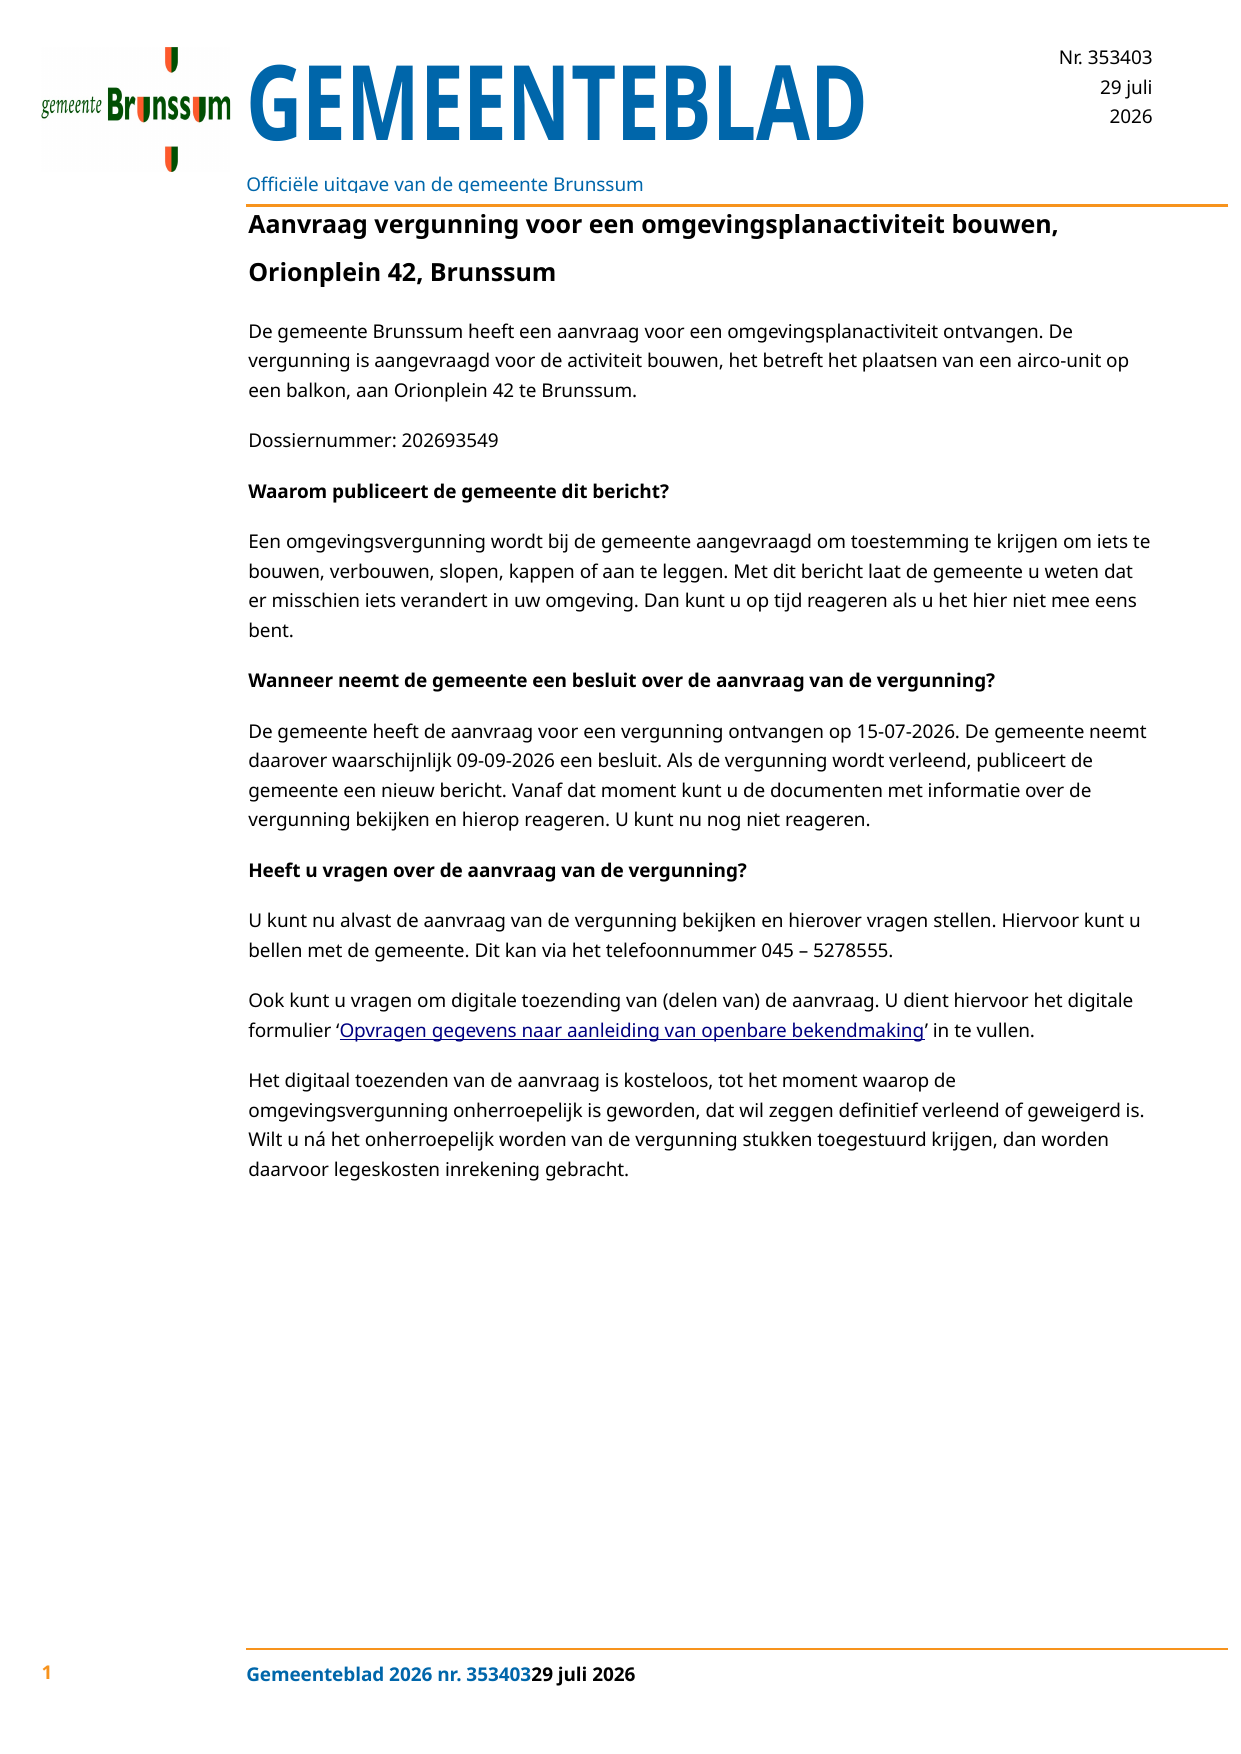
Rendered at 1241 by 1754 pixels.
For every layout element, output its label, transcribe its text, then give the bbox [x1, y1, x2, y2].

text De gemeente heeft de aanvraag voor een vergunning ontvangen op 15-07-2026. De gemeente neemt daarover waarschijnlijk 09-09-2026 een besluit. Als de vergunning wordt verleend, publiceert de gemeente een nieuw bericht. Vanaf dat moment kunt u de documenten met informatie over de vergunning bekijken en hierop reageren. U kunt nu nog niet reageren. [248, 718, 1152, 832]
picture [41, 47, 231, 172]
text Een omgevingsvergunning wordt bij de gemeente aangevraagd om toestemming te krijgen om iets te bouwen, verbouwen, slopen, kappen of aan te leggen. Met dit bericht laat de gemeente u weten dat er misschien iets verandert in uw omgeving. Dan kunt u op tijd reageren als u het hier niet mee eens bent. [248, 528, 1152, 643]
text U kunt nu alvast de aanvraag van de vergunning bekijken en hierover vragen stellen. Hiervoor kunt u bellen met de gemeente. Dit kan via het telefoonnummer 045 – 5278555. [248, 907, 1152, 963]
text Heeft u vragen over de aanvraag van de vergunning? [248, 857, 1152, 883]
text Aanvraag vergunning voor een omgevingsplanactiviteit bouwen, Orionplein 42, Brunssum [248, 207, 1152, 288]
text Wanneer neemt de gemeente een besluit over de aanvraag van de vergunning? [248, 667, 1152, 693]
text Het digitaal toezenden van de aanvraag is kosteloos, tot het moment waarop de omgevingsvergunning onherroepelijk is geworden, dat wil zeggen definitief verleend of geweigerd is. Wilt u ná het onherroepelijk worden van de vergunning stukken toegestuurd krijgen, dan worden daarvoor legeskosten inrekening gebracht. [248, 1067, 1152, 1182]
text Dossiernummer: 202693549 [248, 427, 1152, 453]
text Waarom publiceert de gemeente dit bericht? [248, 478, 1152, 504]
text De gemeente Brunssum heeft een aanvraag voor een omgevingsplanactiviteit ontvangen. De vergunning is aangevraagd voor de activiteit bouwen, het betreft het plaatsen van een airco-unit op een balkon, aan Orionplein 42 te Brunssum. [248, 318, 1152, 403]
text Ook kunt u vragen om digitale toezending van (delen van) de aanvraag. U dient hiervoor het digitale formulier ‘Opvragen gegevens naar aanleiding van openbare bekendmaking’ in te vullen. [248, 987, 1152, 1043]
